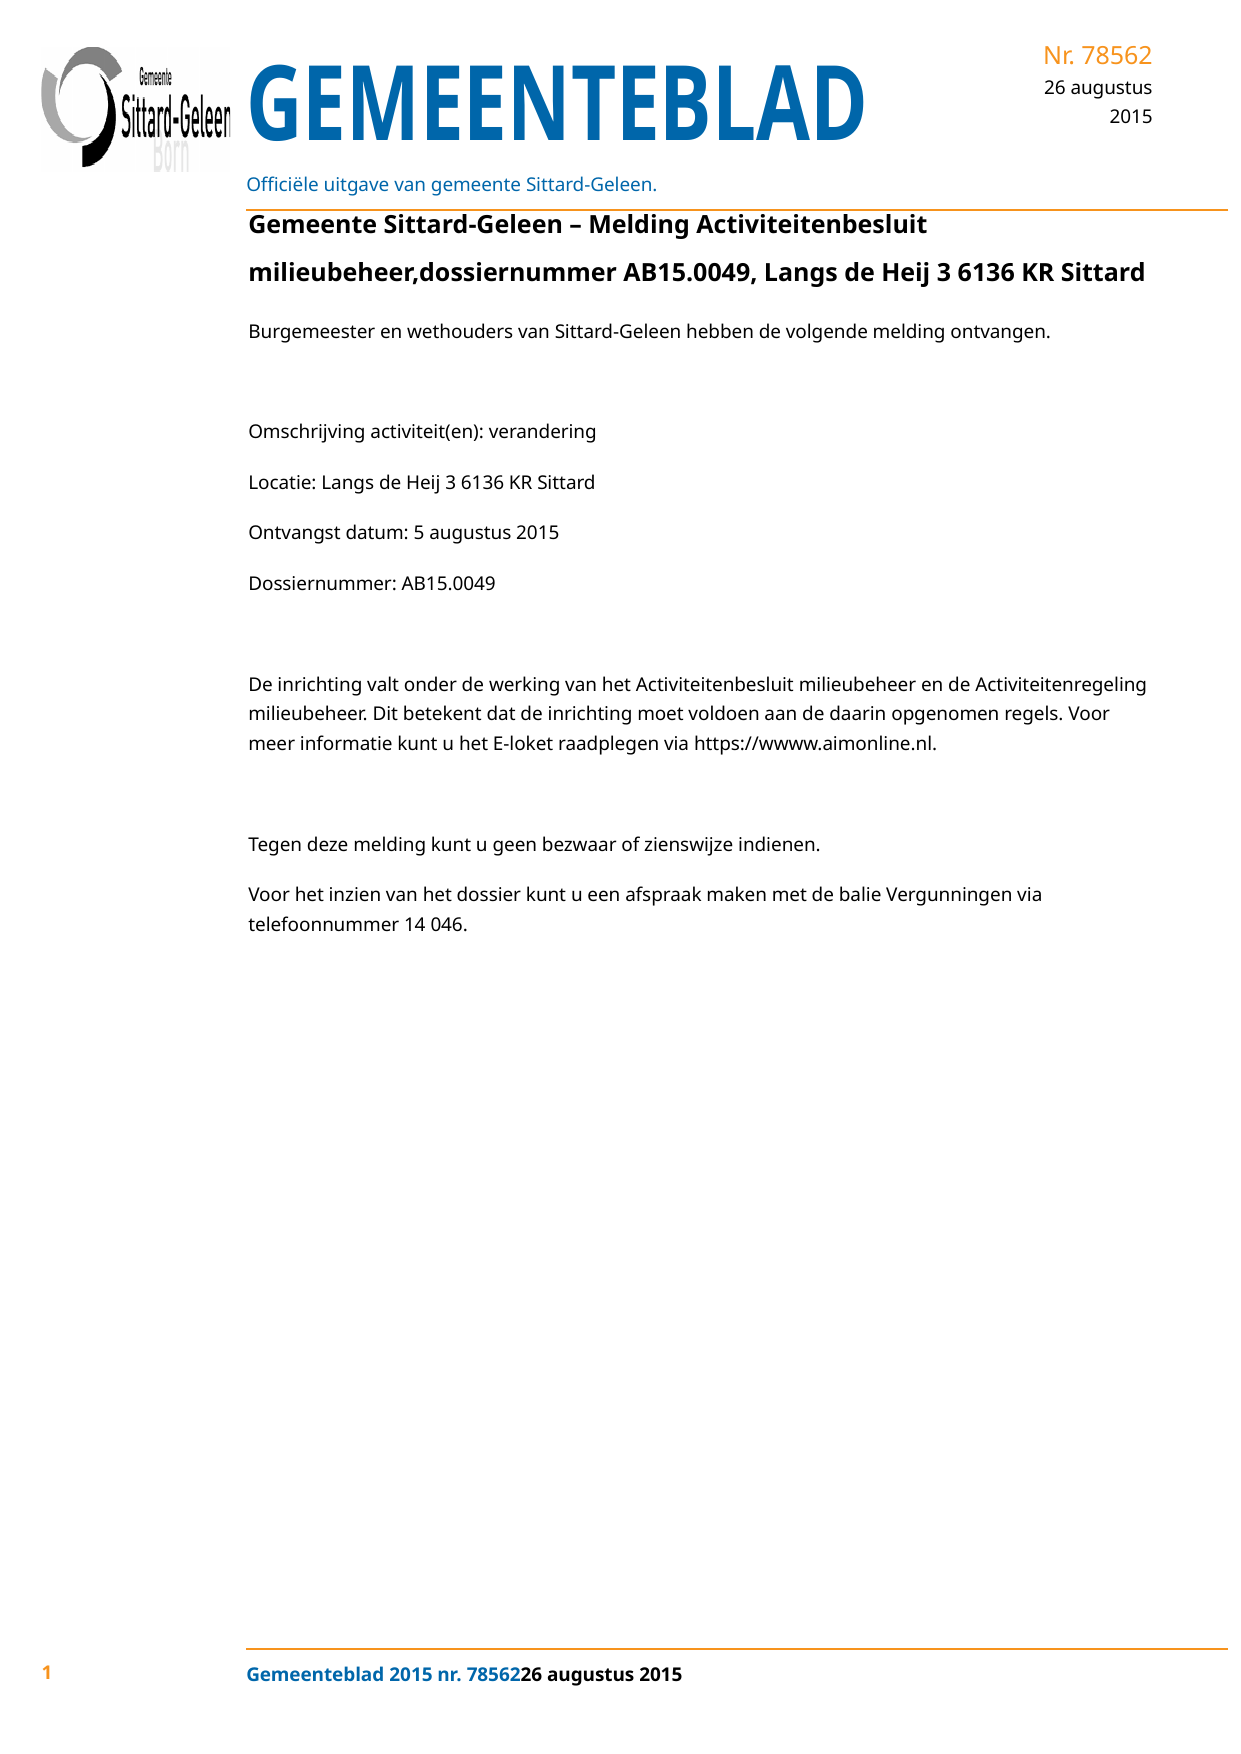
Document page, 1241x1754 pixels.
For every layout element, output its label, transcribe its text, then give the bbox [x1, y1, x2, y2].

text Tegen deze melding kunt u geen bezwaar of zienswijze indienen. [248, 831, 1152, 857]
text Gemeente Sittard-Geleen – Melding Activiteitenbesluit milieubeheer,dossiernummer AB15.0049, Langs de Heij 3 6136 KR Sittard [248, 211, 1152, 288]
text Burgemeester en wethouders van Sittard-Geleen hebben de volgende melding ontvangen. [248, 318, 1152, 344]
text Dossiernummer: AB15.0049 [248, 570, 1152, 596]
text Voor het inzien van het dossier kunt u een afspraak maken met de balie Vergunningen via telefoonnummer 14 046. [248, 881, 1152, 937]
text Omschrijving activiteit(en): verandering [248, 419, 1152, 444]
text Ontvangst datum: 5 augustus 2015 [248, 519, 1152, 545]
picture [41, 47, 231, 172]
text Locatie: Langs de Heij 3 6136 KR Sittard [248, 469, 1152, 495]
text De inrichting valt onder de werking van het Activiteitenbesluit milieubeheer en de Activiteitenregeling milieubeheer. Dit betekent dat de inrichting moet voldoen aan de daarin opgenomen regels. Voor meer informatie kunt u het E-loket raadplegen via https://wwww.aimonline.nl. [248, 671, 1152, 756]
